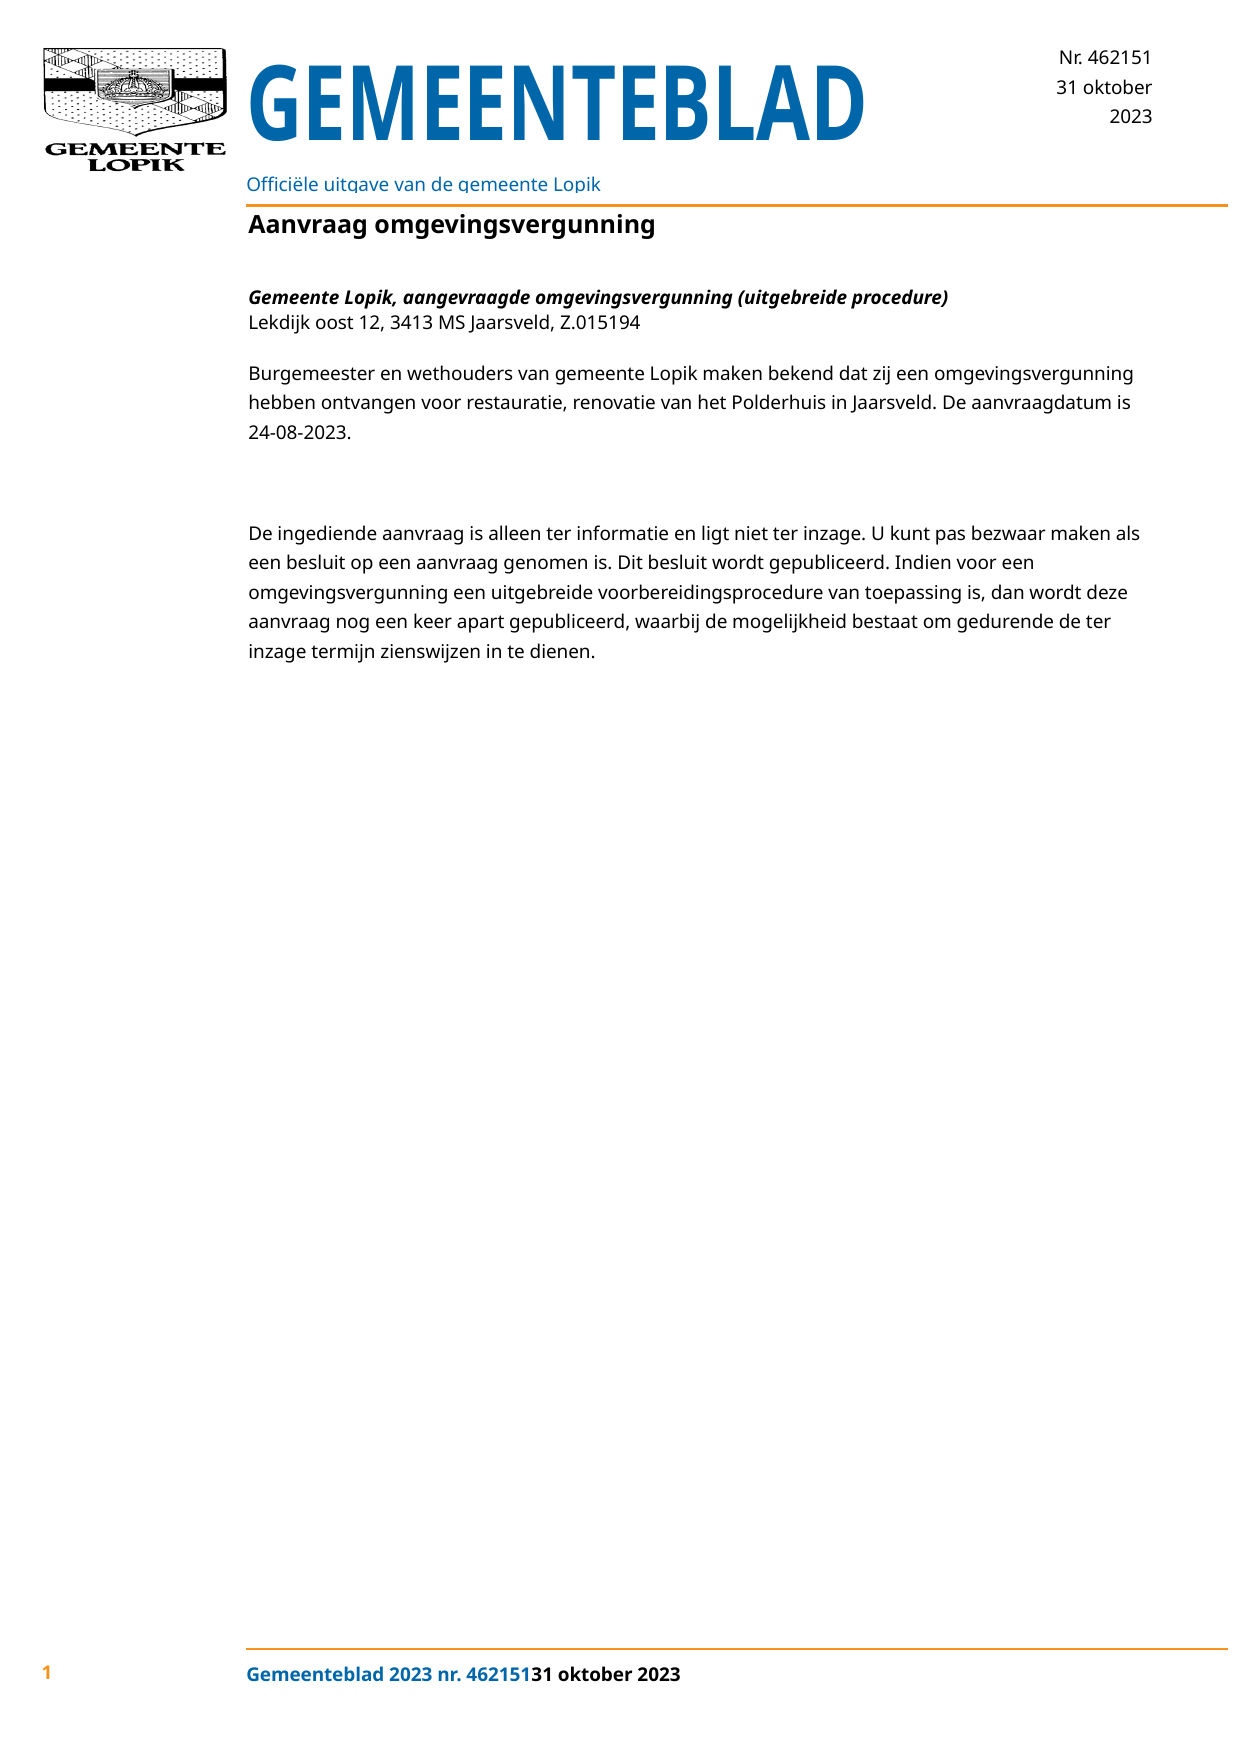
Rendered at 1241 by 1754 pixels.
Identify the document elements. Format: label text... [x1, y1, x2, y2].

text Burgemeester en wethouders van gemeente Lopik maken bekend dat zij een omgevingsvergunning hebben ontvangen voor restauratie, renovatie van het Polderhuis in Jaarsveld. De aanvraagdatum is 24-08-2023. [248, 360, 1152, 445]
text De ingediende aanvraag is alleen ter informatie en ligt niet ter inzage. U kunt pas bezwaar maken als een besluit op een aanvraag genomen is. Dit besluit wordt gepubliceerd. Indien voor een omgevingsvergunning een uitgebreide voorbereidingsprocedure van toepassing is, dan wordt deze aanvraag nog een keer apart gepubliceerd, waarbij de mogelijkheid bestaat om gedurende de ter inzage termijn zienswijzen in te dienen. [248, 520, 1152, 664]
text Gemeente Lopik, aangevraagde omgevingsvergunning (uitgebreide procedure) [248, 284, 1152, 309]
text Lekdijk oost 12, 3413 MS Jaarsveld, Z.015194 [248, 309, 1152, 335]
text Aanvraag omgevingsvergunning [248, 207, 1152, 241]
picture [41, 47, 231, 172]
